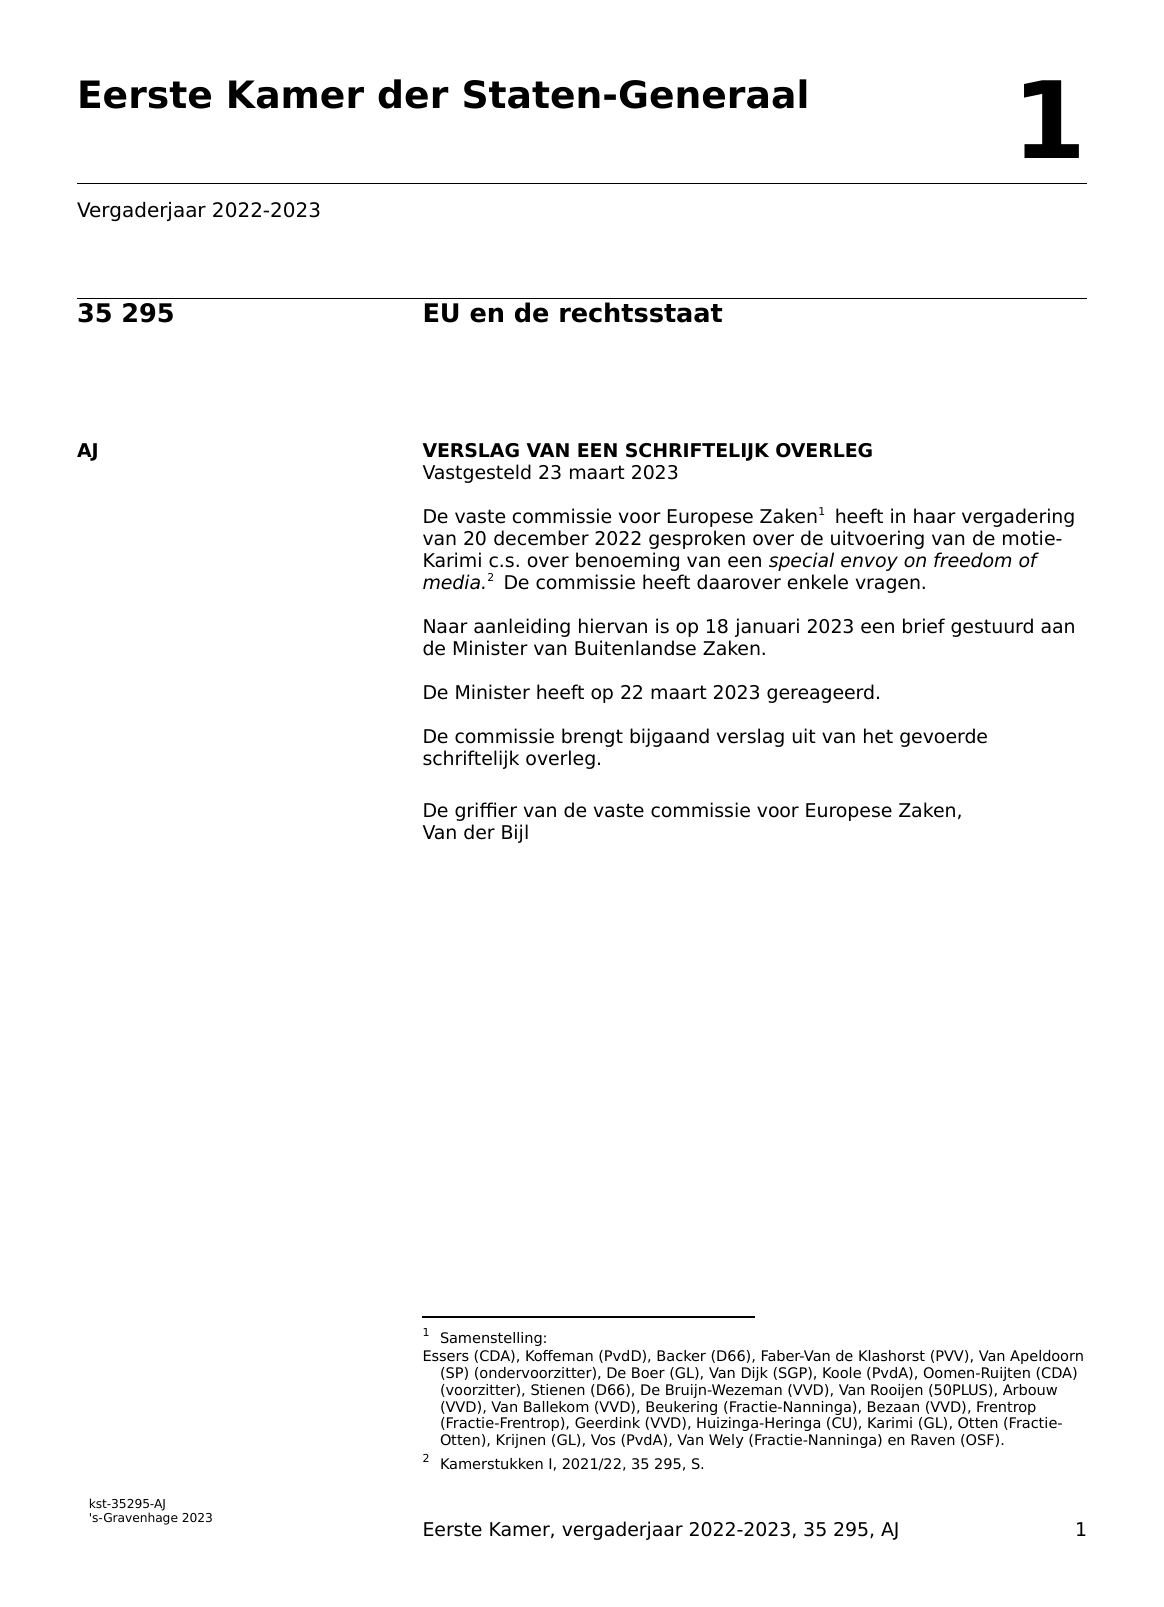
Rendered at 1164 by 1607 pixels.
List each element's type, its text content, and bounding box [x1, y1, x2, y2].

table_cell Vergaderjaar 2022-2023 [77, 184, 1087, 298]
text Samenstelling: [422, 1326, 1087, 1348]
text De Minister heeft op 22 maart 2023 gereageerd. [422, 682, 1087, 704]
table_header 1 [886, 59, 1087, 183]
text kst-35295-AJ [88, 1497, 323, 1511]
text De vaste commissie voor Europese Zaken heeft in haar vergadering van 20 december 2022 gesproken over de uitvoering van de motie-Karimi c.s. over benoeming van een special envoy on freedom of media. De commissie heeft daarover enkele vragen. [422, 506, 1087, 594]
text Essers (CDA), Koffeman (PvdD), Backer (D66), Faber-Van de Klashorst (PVV), Van Apeldoorn (SP) (ondervoorzitter), De Boer (GL), Van Dijk (SGP), Koole (PvdA), Oomen-Ruijten (CDA) (voorzitter), Stienen (D66), De Bruijn-Wezeman (VVD), Van Rooijen (50PLUS), Arbouw (VVD), Van Ballekom (VVD), Beukering (Fractie-Nanninga), Bezaan (VVD), Frentrop (Fractie-Frentrop), Geerdink (VVD), Huizinga-Heringa (CU), Karimi (GL), Otten (Fractie-Otten), Krijnen (GL), Vos (PvdA), Van Wely (Fractie-Nanninga) en Raven (OSF). [422, 1348, 1087, 1449]
text Vastgesteld 23 maart 2023 [422, 462, 1087, 484]
text 's-Gravenhage 2023 [88, 1511, 323, 1525]
text De commissie brengt bijgaand verslag uit van het gevoerde schriftelijk overleg. [422, 726, 1087, 770]
text Kamerstukken I, 2021/22, 35 295, S. [422, 1452, 1087, 1474]
subtitle 35 295 EU en de rechtsstaat [77, 299, 1087, 329]
text De griffier van de vaste commissie voor Europese Zaken, Van der Bijl [422, 800, 1087, 844]
table_header Eerste Kamer der Staten-Generaal [77, 59, 886, 183]
subtitle AJ VERSLAG VAN EEN SCHRIFTELIJK OVERLEG [77, 440, 1087, 462]
text Naar aanleiding hiervan is op 18 januari 2023 een brief gestuurd aan de Minister van Buitenlandse Zaken. [422, 616, 1087, 660]
